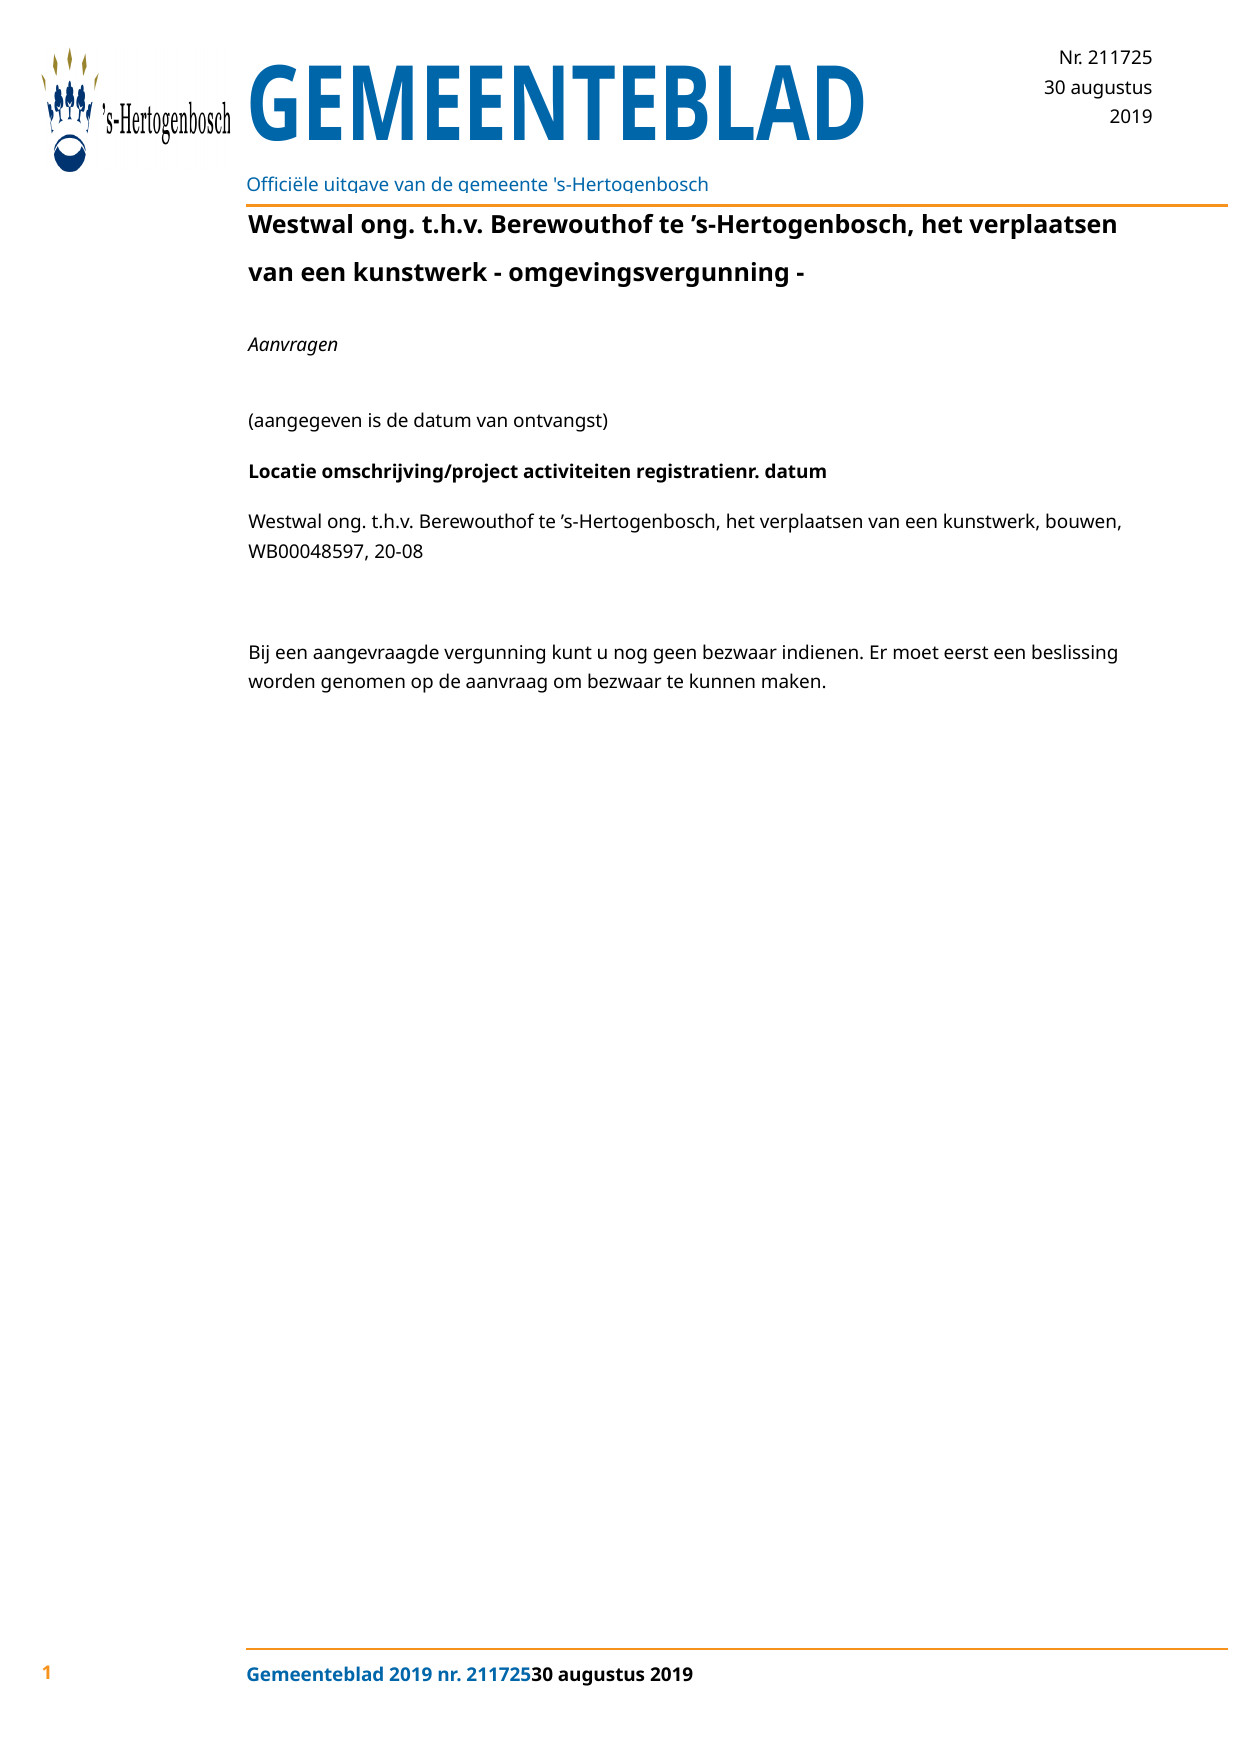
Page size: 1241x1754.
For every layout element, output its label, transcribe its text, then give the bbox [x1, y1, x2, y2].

text Westwal ong. t.h.v. Berewouthof te ’s-Hertogenbosch, het verplaatsen van een kunstwerk, bouwen, WB00048597, 20-08 [248, 508, 1152, 564]
text (aangegeven is de datum van ontvangst) [248, 408, 1152, 433]
picture [41, 47, 231, 172]
text Bij een aangevraagde vergunning kunt u nog geen bezwaar indienen. Er moet eerst een beslissing worden genomen op de aanvraag om bezwaar te kunnen maken. [248, 639, 1152, 694]
text Locatie omschrijving/project activiteiten registratienr. datum [248, 458, 1152, 484]
text Westwal ong. t.h.v. Berewouthof te ’s-Hertogenbosch, het verplaatsen van een kunstwerk - omgevingsvergunning - [248, 207, 1152, 288]
text Aanvragen [248, 331, 1152, 357]
